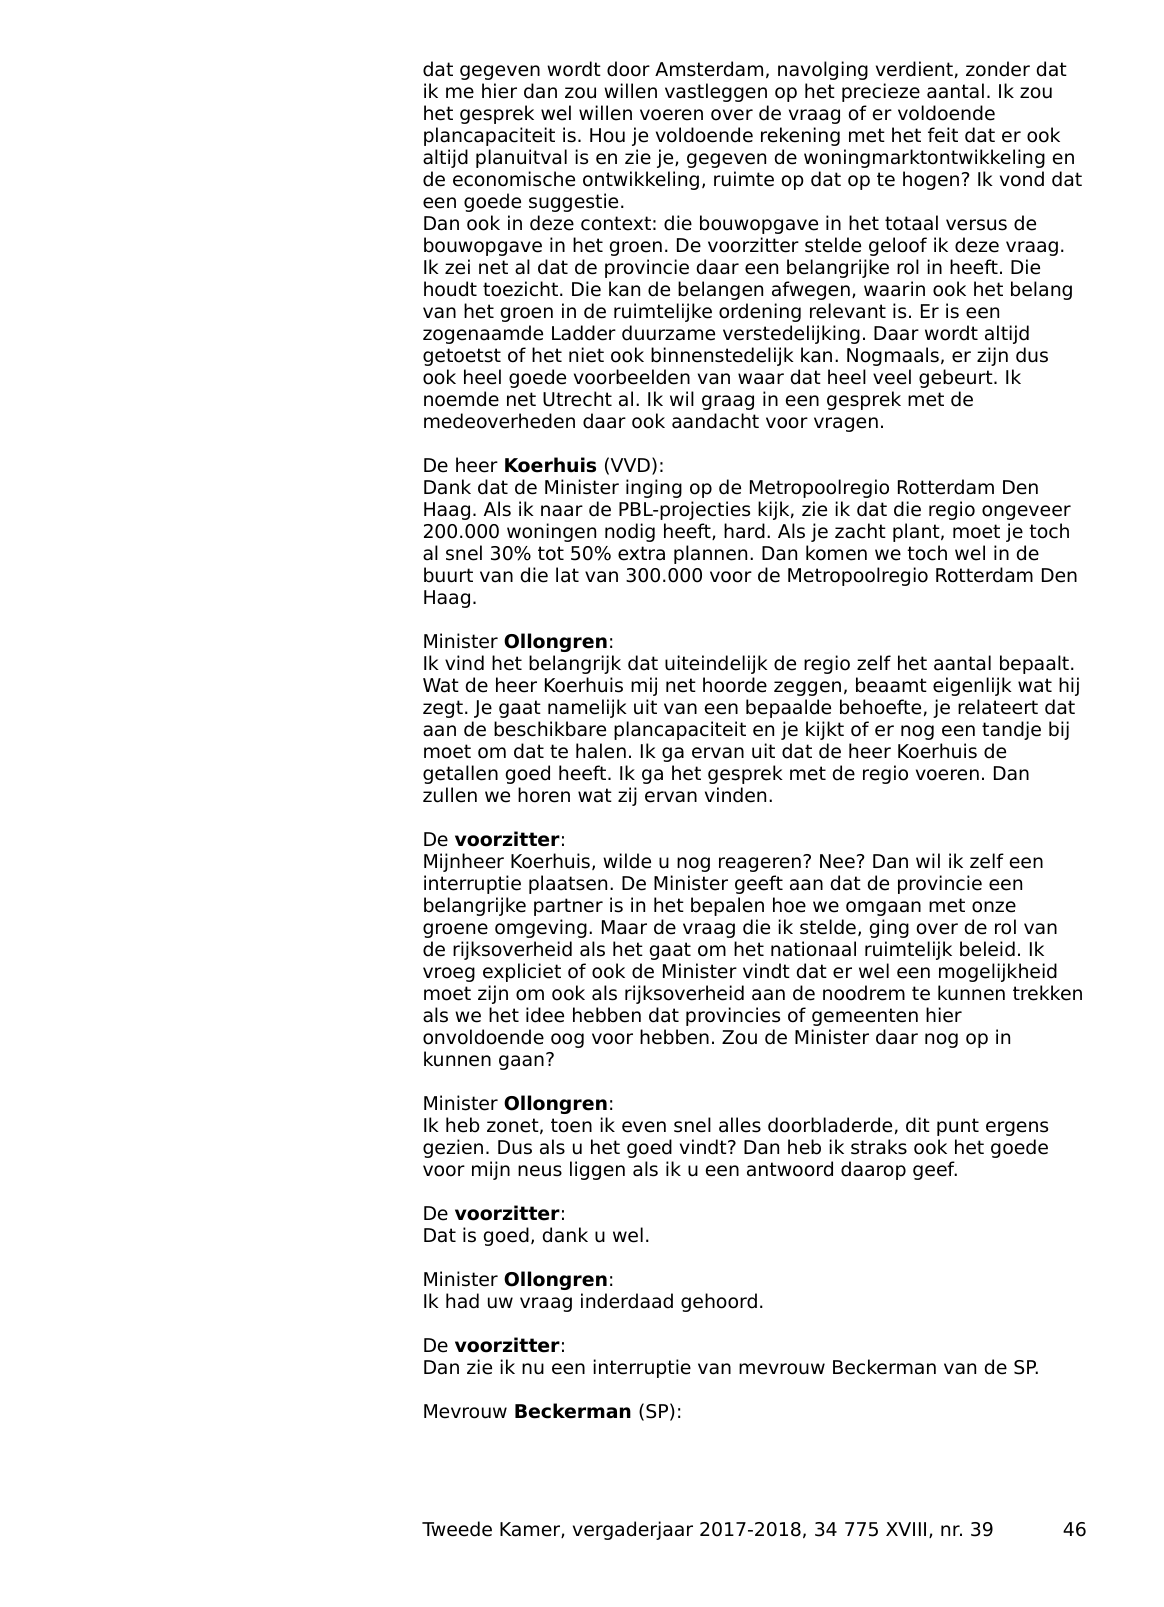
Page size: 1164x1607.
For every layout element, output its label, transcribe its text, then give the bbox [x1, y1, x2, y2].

text Mijnheer Koerhuis, wilde u nog reageren? Nee? Dan wil ik zelf een interruptie plaatsen. De Minister geeft aan dat de provincie een belangrijke partner is in het bepalen hoe we omgaan met onze groene omgeving. Maar de vraag die ik stelde, ging over de rol van de rijksoverheid als het gaat om het nationaal ruimtelijk beleid. Ik vroeg expliciet of ook de Minister vindt dat er wel een mogelijkheid moet zijn om ook als rijksoverheid aan de noodrem te kunnen trekken als we het idee hebben dat provincies of gemeenten hier onvoldoende oog voor hebben. Zou de Minister daar nog op in kunnen gaan? [422, 851, 1087, 1071]
text dat gegeven wordt door Amsterdam, navolging verdient, zonder dat ik me hier dan zou willen vastleggen op het precieze aantal. Ik zou het gesprek wel willen voeren over de vraag of er voldoende plancapaciteit is. Hou je voldoende rekening met het feit dat er ook altijd planuitval is en zie je, gegeven de woningmarktontwikkeling en de economische ontwikkeling, ruimte op dat op te hogen? Ik vond dat een goede suggestie. [422, 59, 1087, 213]
text Dan zie ik nu een interruptie van mevrouw Beckerman van de SP. [422, 1357, 1087, 1379]
text Minister Ollongren: [422, 1269, 1087, 1291]
text De voorzitter: [422, 1203, 1087, 1225]
text Minister Ollongren: [422, 631, 1087, 653]
text Dank dat de Minister inging op de Metropoolregio Rotterdam Den Haag. Als ik naar de PBL-projecties kijk, zie ik dat die regio ongeveer 200.000 woningen nodig heeft, hard. Als je zacht plant, moet je toch al snel 30% tot 50% extra plannen. Dan komen we toch wel in de buurt van die lat van 300.000 voor de Metropoolregio Rotterdam Den Haag. [422, 477, 1087, 609]
text Ik had uw vraag inderdaad gehoord. [422, 1291, 1087, 1313]
text Dan ook in deze context: die bouwopgave in het totaal versus de bouwopgave in het groen. De voorzitter stelde geloof ik deze vraag. Ik zei net al dat de provincie daar een belangrijke rol in heeft. Die houdt toezicht. Die kan de belangen afwegen, waarin ook het belang van het groen in de ruimtelijke ordening relevant is. Er is een zogenaamde Ladder duurzame verstedelijking. Daar wordt altijd getoetst of het niet ook binnenstedelijk kan. Nogmaals, er zijn dus ook heel goede voorbeelden van waar dat heel veel gebeurt. Ik noemde net Utrecht al. Ik wil graag in een gesprek met de medeoverheden daar ook aandacht voor vragen. [422, 213, 1087, 433]
text Mevrouw Beckerman (SP): [422, 1401, 1087, 1423]
text De voorzitter: [422, 1335, 1087, 1357]
text Minister Ollongren: [422, 1093, 1087, 1115]
text De voorzitter: [422, 829, 1087, 851]
text Ik heb zonet, toen ik even snel alles doorbladerde, dit punt ergens gezien. Dus als u het goed vindt? Dan heb ik straks ook het goede voor mijn neus liggen als ik u een antwoord daarop geef. [422, 1115, 1087, 1181]
text De heer Koerhuis (VVD): [422, 455, 1087, 477]
text Ik vind het belangrijk dat uiteindelijk de regio zelf het aantal bepaalt. Wat de heer Koerhuis mij net hoorde zeggen, beaamt eigenlijk wat hij zegt. Je gaat namelijk uit van een bepaalde behoefte, je relateert dat aan de beschikbare plancapaciteit en je kijkt of er nog een tandje bij moet om dat te halen. Ik ga ervan uit dat de heer Koerhuis de getallen goed heeft. Ik ga het gesprek met de regio voeren. Dan zullen we horen wat zij ervan vinden. [422, 653, 1087, 807]
text Dat is goed, dank u wel. [422, 1225, 1087, 1247]
